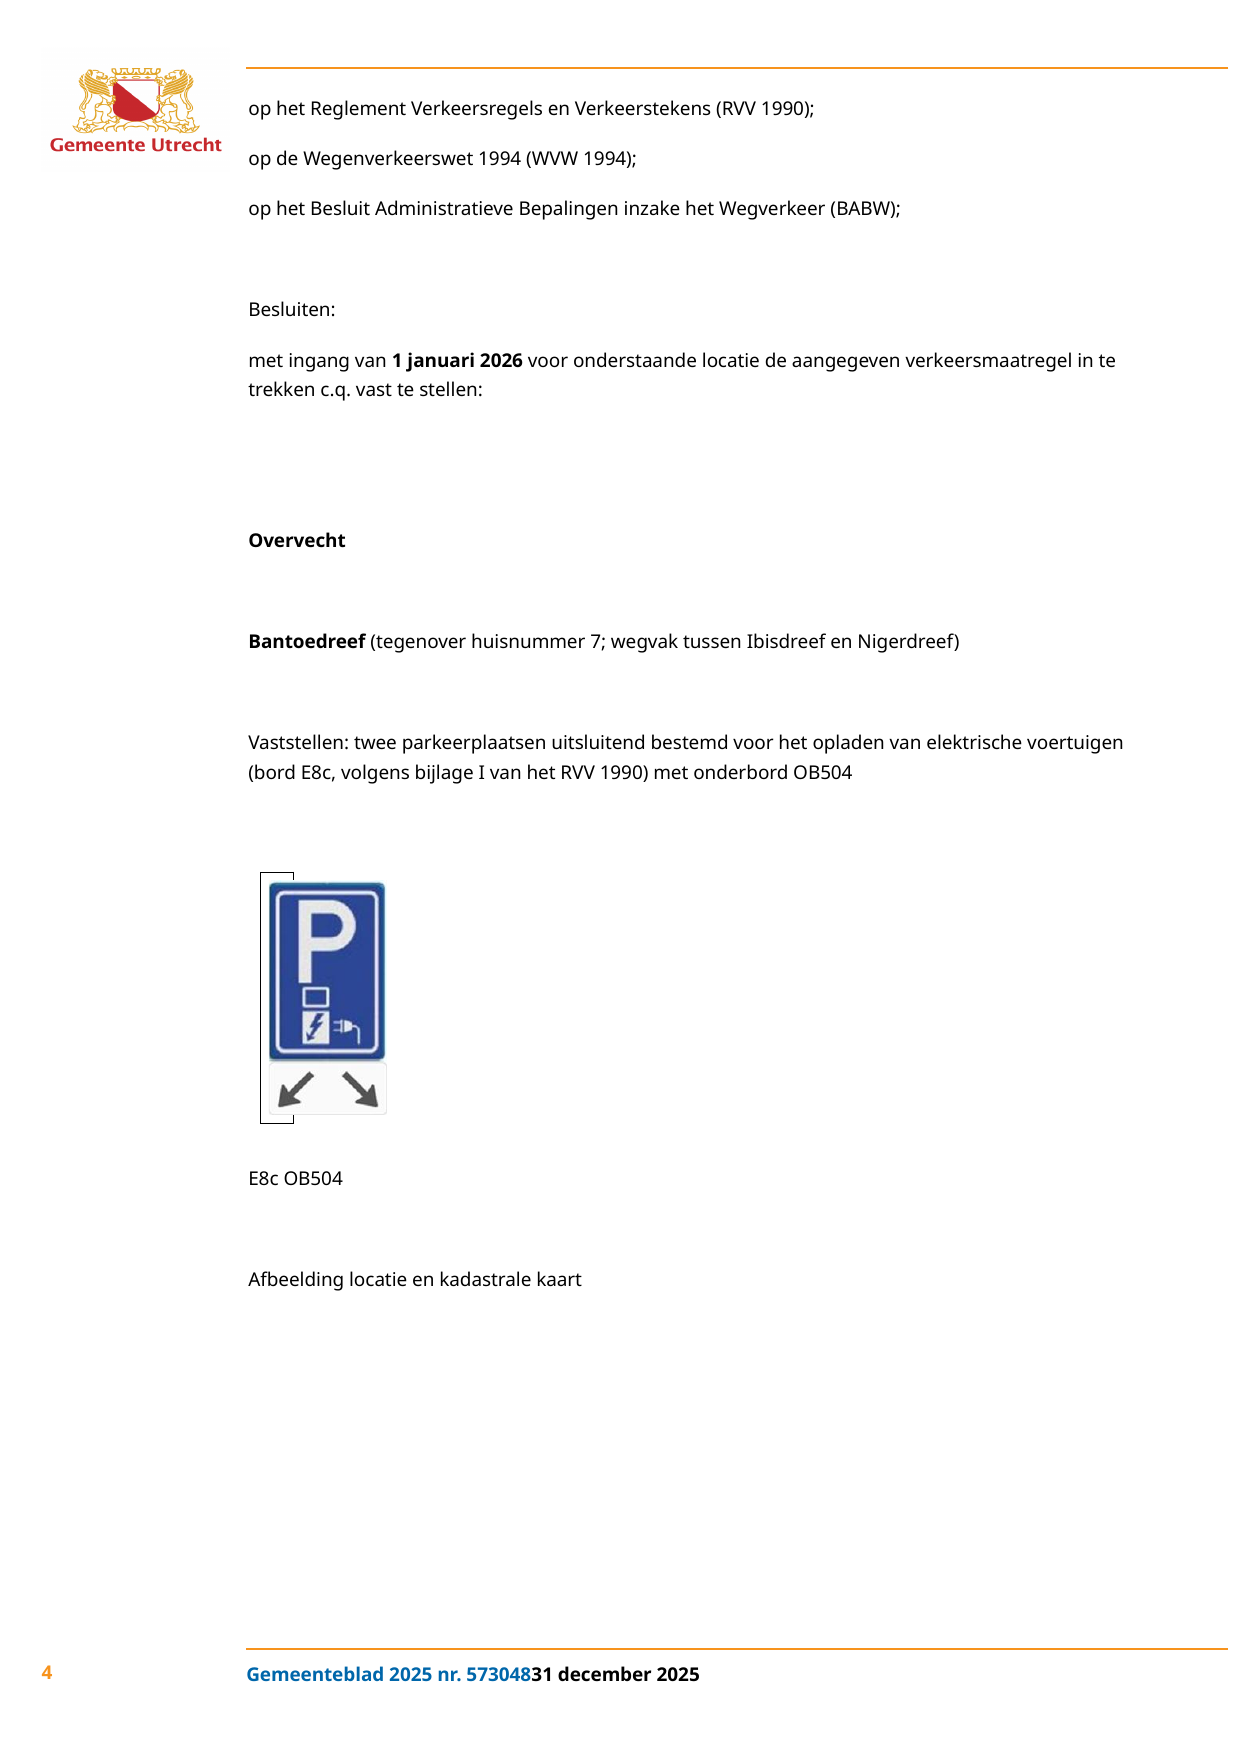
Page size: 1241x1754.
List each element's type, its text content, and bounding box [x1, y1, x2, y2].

text Overvecht [248, 528, 1152, 553]
text op het Besluit Administratieve Bepalingen inzake het Wegverkeer (BABW); [248, 196, 1152, 221]
picture [268, 880, 387, 1115]
text op de Wegenverkeerswet 1994 (WVW 1994); [248, 145, 1152, 171]
text met ingang van 1 januari 2026 voor onderstaande locatie de aangegeven verkeersmaatregel in te trekken c.q. vast te stellen: [248, 347, 1152, 402]
text Vaststellen: twee parkeerplaatsen uitsluitend bestemd voor het opladen van elektrische voertuigen (bord E8c, volgens bijlage I van het RVV 1990) met onderbord OB504 [248, 729, 1152, 785]
picture [41, 47, 231, 172]
text Besluiten: [248, 296, 1152, 322]
text op het Reglement Verkeersregels en Verkeerstekens (RVV 1990); [248, 95, 1152, 121]
text Bantoedreef (tegenover huisnummer 7; wegvak tussen Ibisdreef en Nigerdreef) [248, 628, 1152, 654]
text E8c OB504 [248, 1166, 1152, 1191]
text Afbeelding locatie en kadastrale kaart [248, 1266, 1152, 1292]
